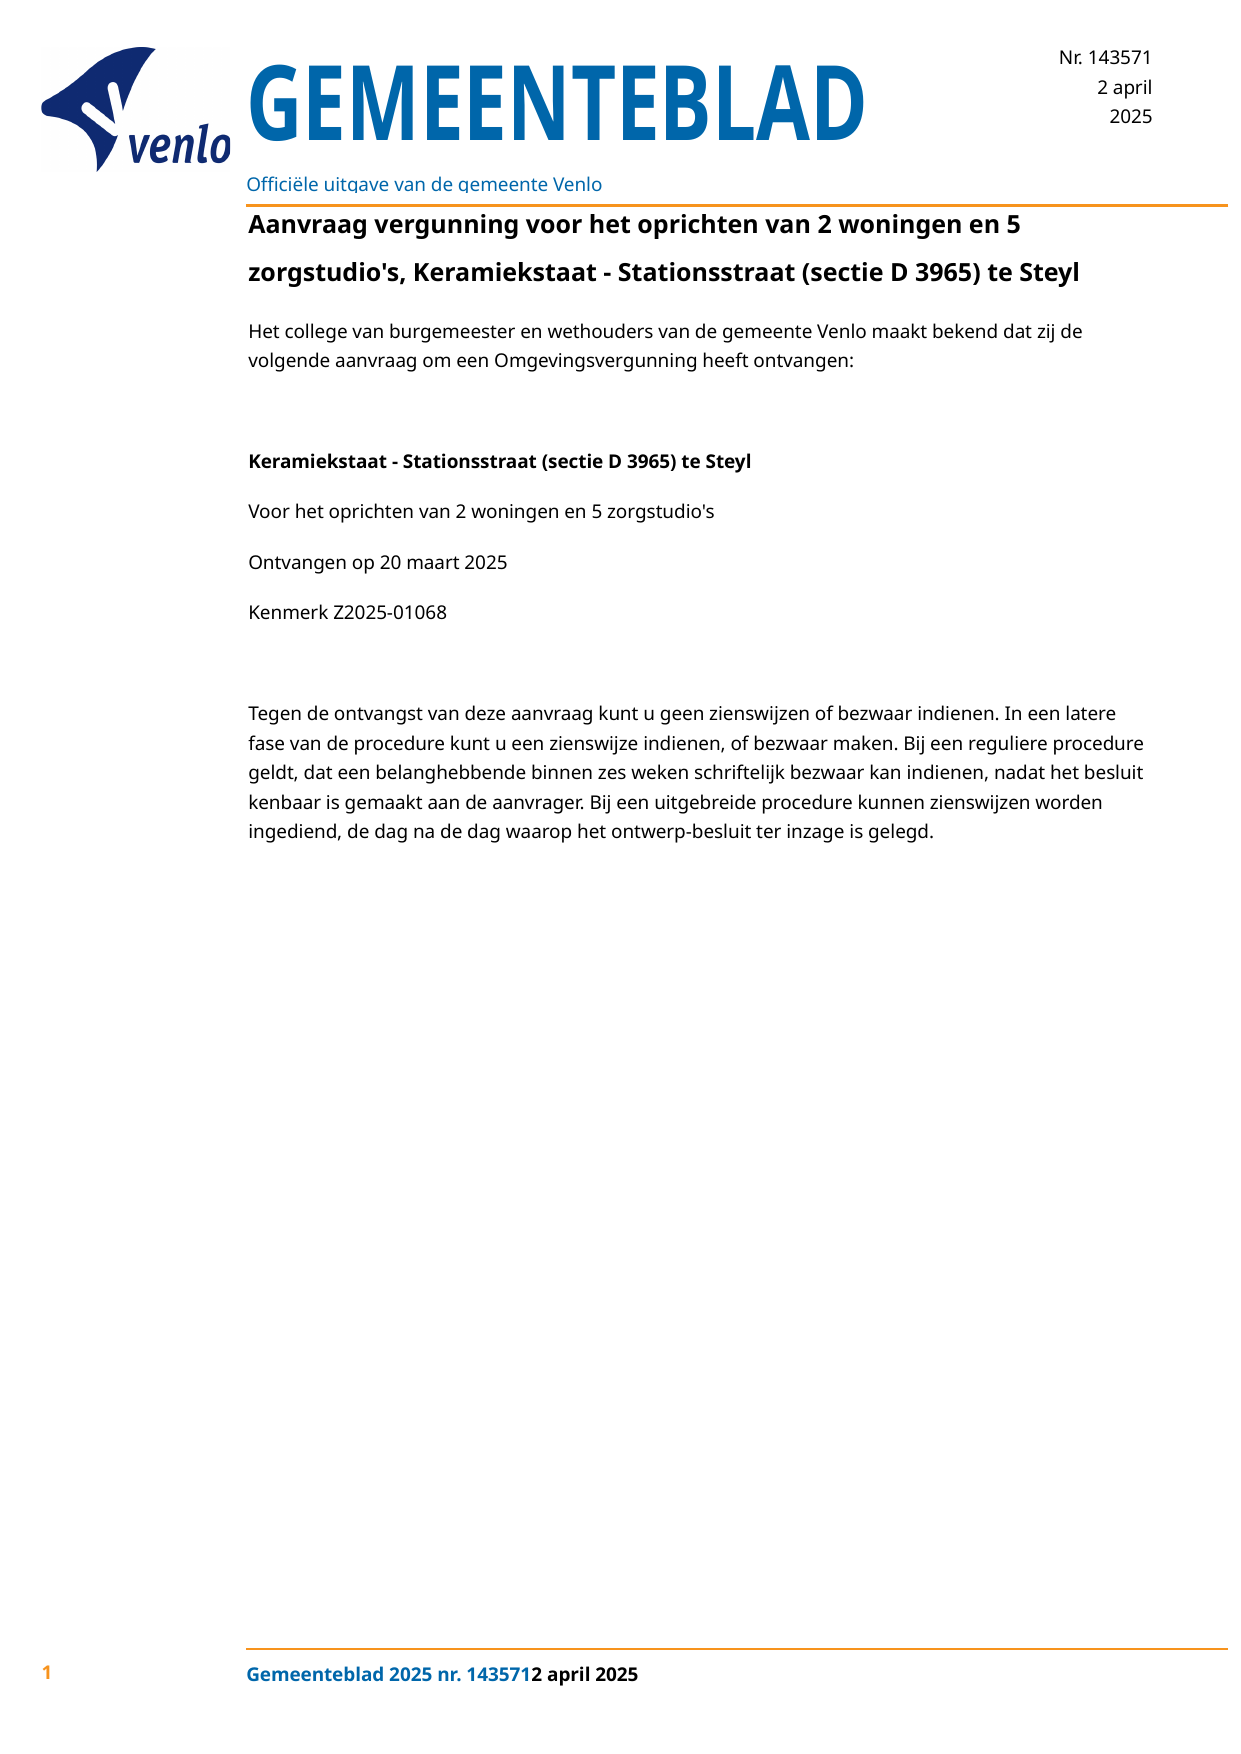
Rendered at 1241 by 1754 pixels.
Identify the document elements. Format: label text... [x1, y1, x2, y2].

text Het college van burgemeester en wethouders van de gemeente Venlo maakt bekend dat zij de volgende aanvraag om een Omgevingsvergunning heeft ontvangen: [248, 318, 1152, 373]
text Voor het oprichten van 2 woningen en 5 zorgstudio's [248, 499, 1152, 524]
text Aanvraag vergunning voor het oprichten van 2 woningen en 5 zorgstudio's, Keramiekstaat - Stationsstraat (sectie D 3965) te Steyl [248, 207, 1152, 288]
text Kenmerk Z2025-01068 [248, 599, 1152, 625]
picture [41, 47, 231, 172]
text Keramiekstaat - Stationsstraat (sectie D 3965) te Steyl [248, 448, 1152, 474]
text Ontvangen op 20 maart 2025 [248, 549, 1152, 575]
text Tegen de ontvangst van deze aanvraag kunt u geen zienswijzen of bezwaar indienen. In een latere fase van de procedure kunt u een zienswijze indienen, of bezwaar maken. Bij een reguliere procedure geldt, dat een belanghebbende binnen zes weken schriftelijk bezwaar kan indienen, nadat het besluit kenbaar is gemaakt aan de aanvrager. Bij een uitgebreide procedure kunnen zienswijzen worden ingediend, de dag na de dag waarop het ontwerp-besluit ter inzage is gelegd. [248, 700, 1152, 844]
